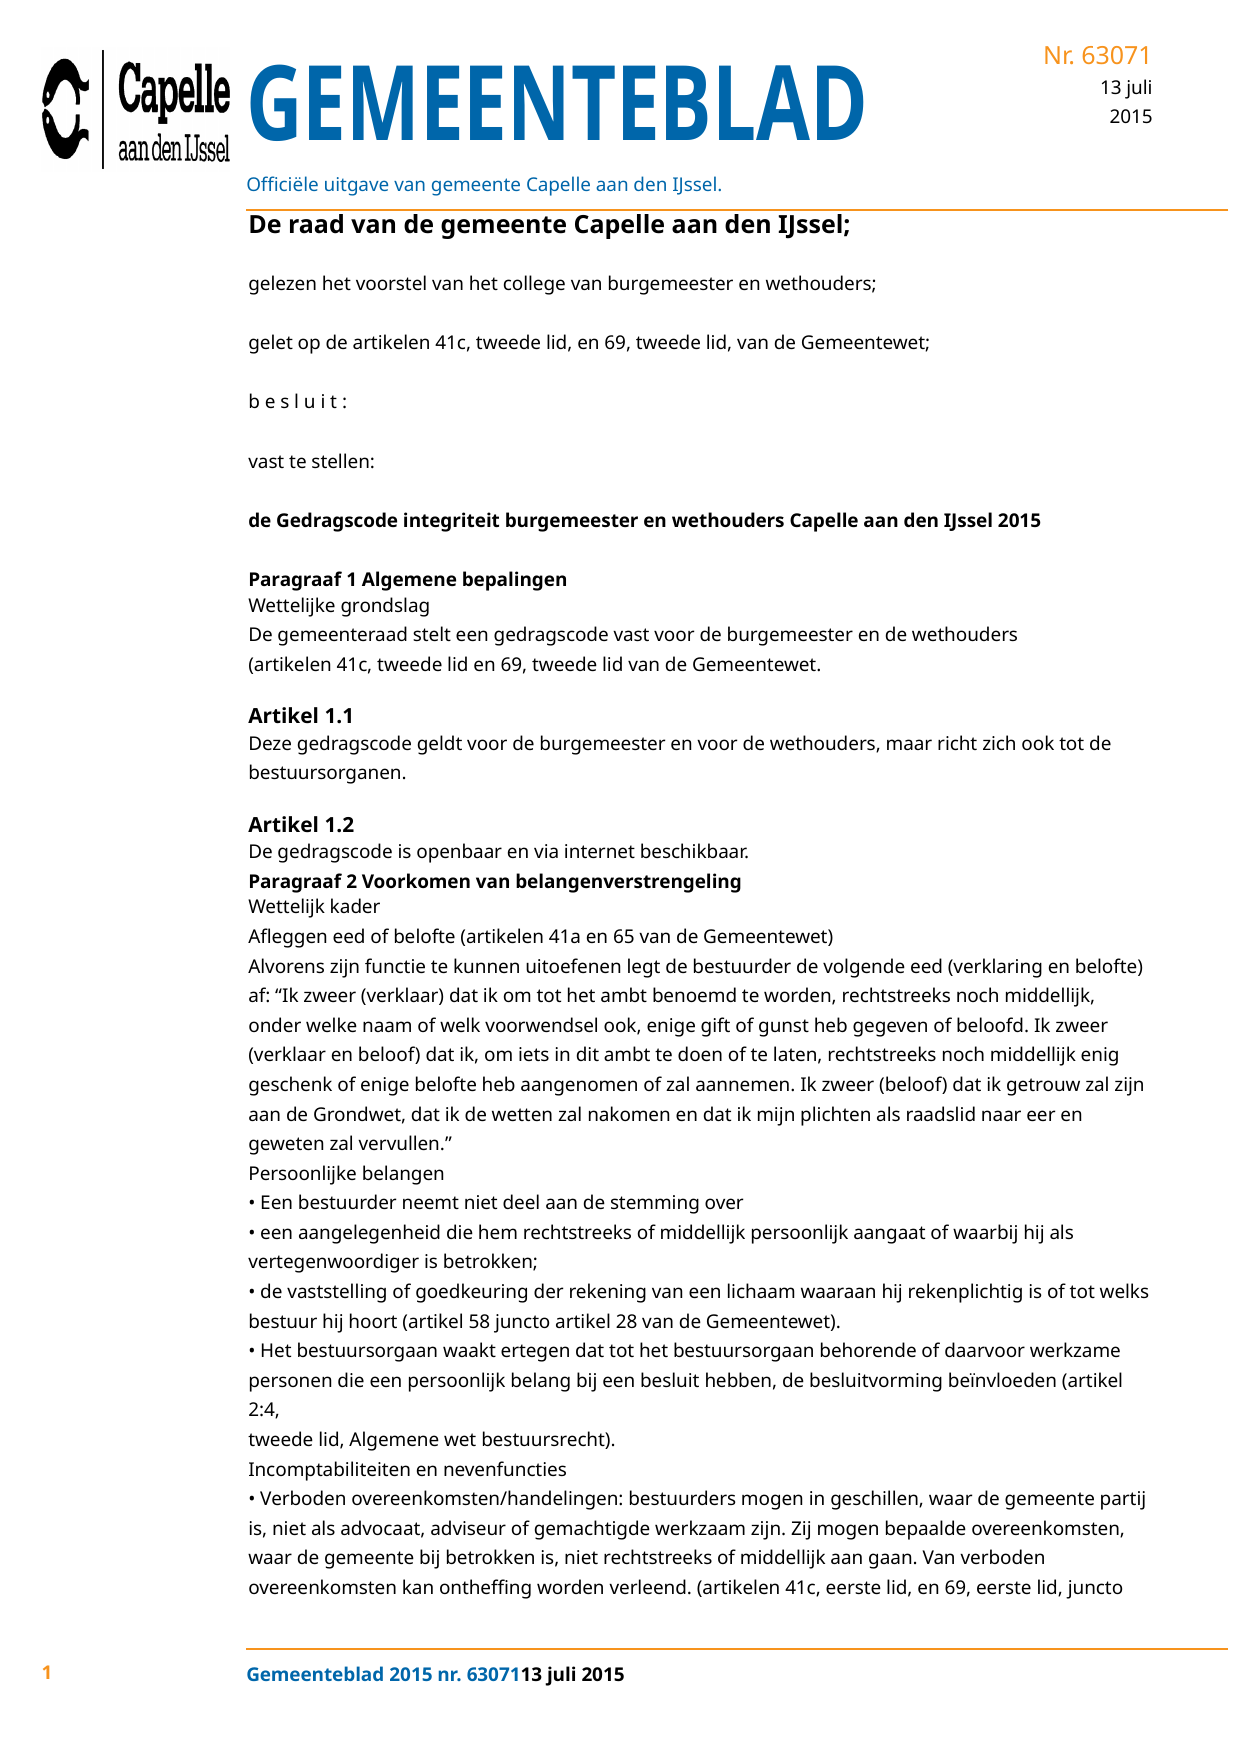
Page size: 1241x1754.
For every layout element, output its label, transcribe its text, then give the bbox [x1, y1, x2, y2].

text gelet op de artikelen 41c, tweede lid, en 69, tweede lid, van de Gemeentewet; [248, 329, 1152, 355]
text vast te stellen: [248, 448, 1152, 473]
text Wettelijke grondslag [248, 592, 1152, 618]
text de Gedragscode integriteit burgemeester en wethouders Capelle aan den IJssel 2015 [248, 507, 1152, 533]
text De gemeenteraad stelt een gedragscode vast voor de burgemeester en de wethouders [248, 621, 1152, 647]
text Artikel 1.1 [248, 701, 1152, 730]
text personen die een persoonlijk belang bij een besluit hebben, de besluitvorming beïnvloeden (artikel 2:4, [248, 1367, 1152, 1422]
text tweede lid, Algemene wet bestuursrecht). [248, 1426, 1152, 1452]
text Alvorens zijn functie te kunnen uitoefenen legt de bestuurder de volgende eed (verklaring en belofte) af: “Ik zweer (verklaar) dat ik om tot het ambt benoemd te worden, rechtstreeks noch middellijk, onder welke naam of welk voorwendsel ook, enige gift of gunst heb gegeven of beloofd. Ik zweer (verklaar en beloof) dat ik, om iets in dit ambt te doen of te laten, rechtstreeks noch middellijk enig geschenk of enige belofte heb aangenomen of zal aannemen. Ik zweer (beloof) dat ik getrouw zal zijn aan de Grondwet, dat ik de wetten zal nakomen en dat ik mijn plichten als raadslid naar eer en geweten zal vervullen.” [248, 953, 1152, 1156]
text gelezen het voorstel van het college van burgemeester en wethouders; [248, 270, 1152, 296]
text • een aangelegenheid die hem rechtstreeks of middellijk persoonlijk aangaat of waarbij hij als vertegenwoordiger is betrokken; [248, 1219, 1152, 1274]
text Afleggen eed of belofte (artikelen 41a en 65 van de Gemeentewet) [248, 923, 1152, 949]
text Paragraaf 1 Algemene bepalingen [248, 566, 1152, 592]
text De gedragscode is openbaar en via internet beschikbaar. [248, 838, 1152, 864]
text • Een bestuurder neemt niet deel aan de stemming over [248, 1189, 1152, 1215]
text • Verboden overeenkomsten/handelingen: bestuurders mogen in geschillen, waar de gemeente partij is, niet als advocaat, adviseur of gemachtigde werkzaam zijn. Zij mogen bepaalde overeenkomsten, waar de gemeente bij betrokken is, niet rechtstreeks of middellijk aan gaan. Van verboden overeenkomsten kan ontheffing worden verleend. (artikelen 41c, eerste lid, en 69, eerste lid, juncto [248, 1485, 1152, 1600]
text b e s l u i t : [248, 389, 1152, 414]
text De raad van de gemeente Capelle aan den IJssel; [248, 211, 1152, 241]
text Persoonlijke belangen [248, 1160, 1152, 1186]
text Paragraaf 2 Voorkomen van belangenverstrengeling [248, 868, 1152, 894]
text Wettelijk kader [248, 894, 1152, 919]
text Incomptabiliteiten en nevenfuncties [248, 1456, 1152, 1481]
text • Het bestuursorgaan waakt ertegen dat tot het bestuursorgaan behorende of daarvoor werkzame [248, 1337, 1152, 1363]
text (artikelen 41c, tweede lid en 69, tweede lid van de Gemeentewet. [248, 651, 1152, 677]
picture [41, 47, 231, 172]
text Deze gedragscode geldt voor de burgemeester en voor de wethouders, maar richt zich ook tot de bestuursorganen. [248, 730, 1152, 785]
text • de vaststelling of goedkeuring der rekening van een lichaam waaraan hij rekenplichtig is of tot welks bestuur hij hoort (artikel 58 juncto artikel 28 van de Gemeentewet). [248, 1278, 1152, 1333]
text Artikel 1.2 [248, 810, 1152, 838]
